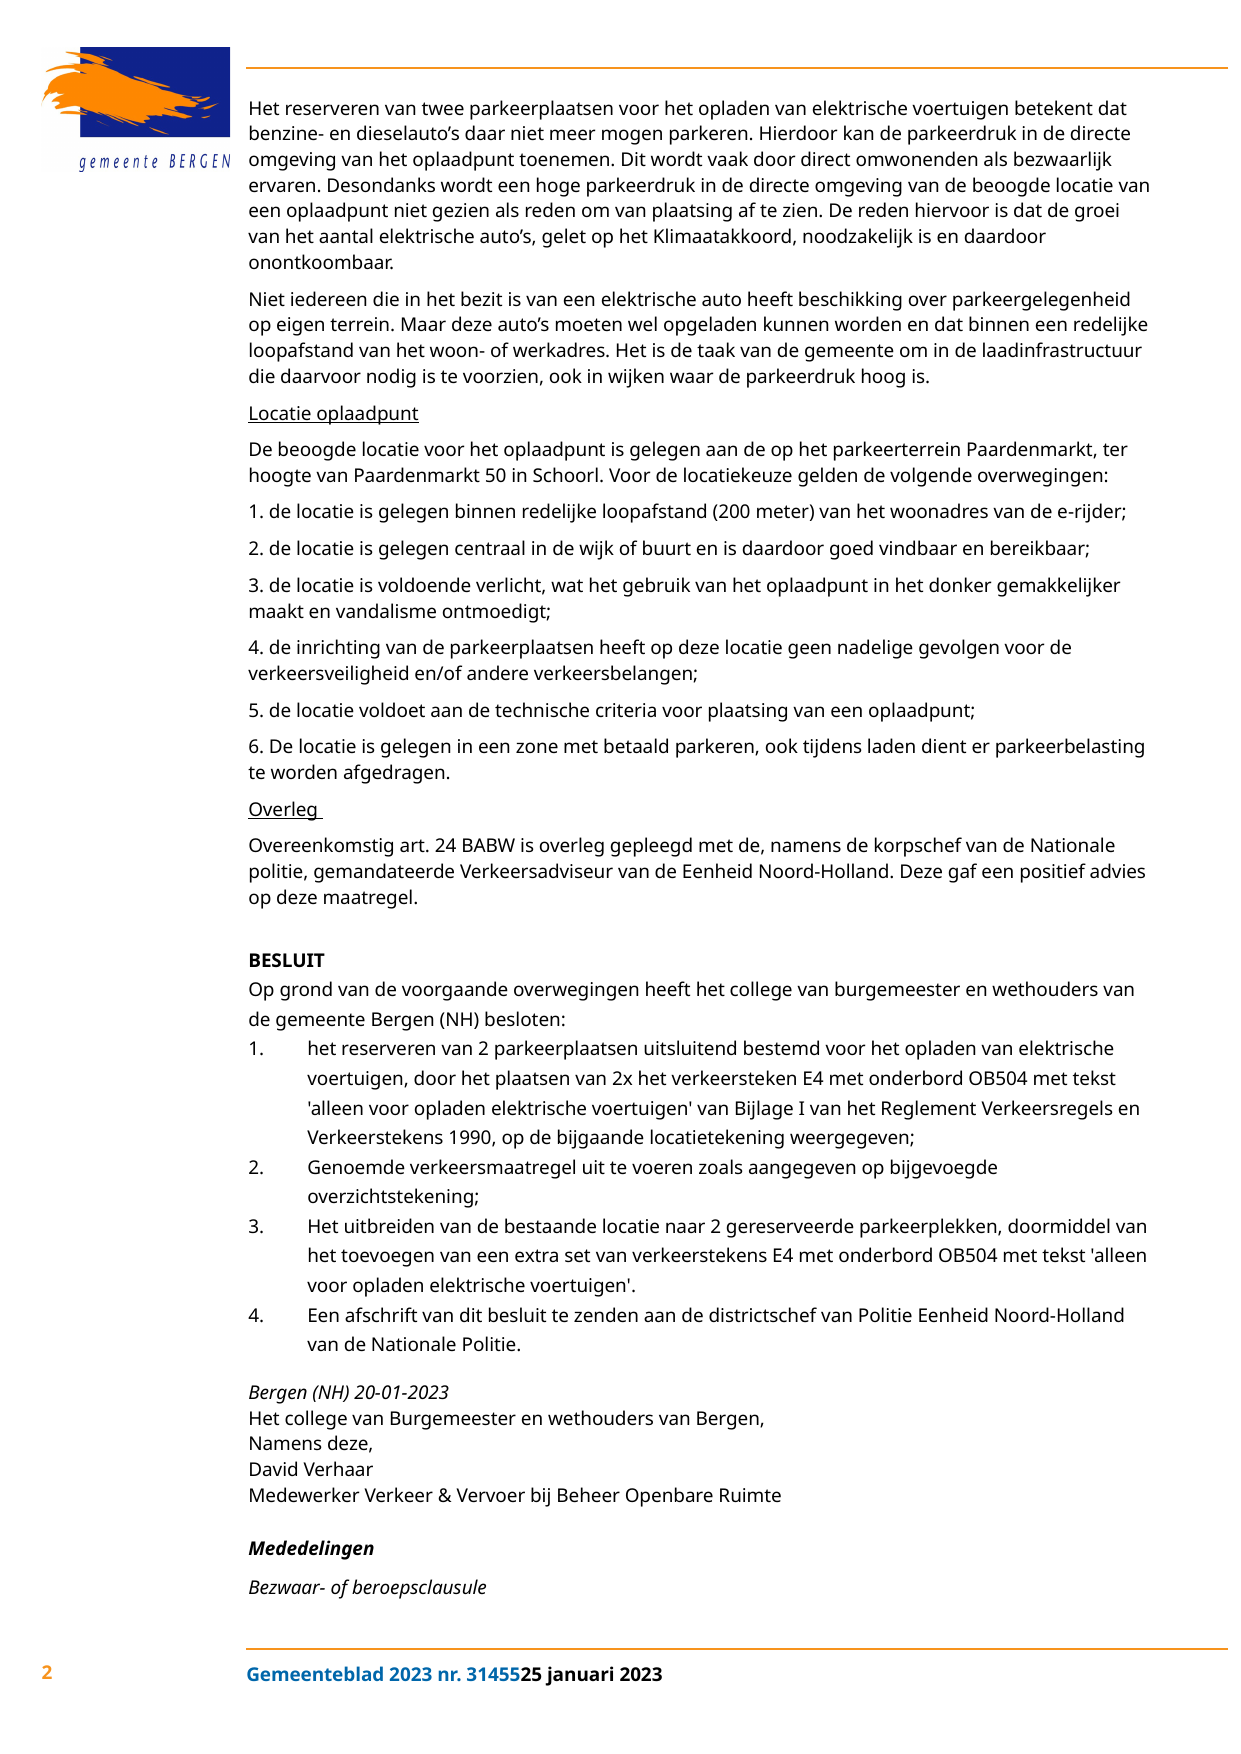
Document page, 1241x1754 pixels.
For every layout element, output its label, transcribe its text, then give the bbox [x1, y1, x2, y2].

text Het reserveren van twee parkeerplaatsen voor het opladen van elektrische voertuigen betekent dat benzine- en dieselauto’s daar niet meer mogen parkeren. Hierdoor kan de parkeerdruk in de directe omgeving van het oplaadpunt toenemen. Dit wordt vaak door direct omwonenden als bezwaarlijk ervaren. Desondanks wordt een hoge parkeerdruk in de directe omgeving van de beoogde locatie van een oplaadpunt niet gezien als reden om van plaatsing af te zien. De reden hiervoor is dat de groei van het aantal elektrische auto’s, gelet op het Klimaatakkoord, noodzakelijk is en daardoor onontkoombaar. [248, 95, 1152, 275]
text 5. de locatie voldoet aan de technische criteria voor plaatsing van een oplaadpunt; [248, 697, 1152, 723]
text BESLUIT [248, 947, 1152, 972]
text 6. De locatie is gelegen in een zone met betaald parkeren, ook tijdens laden dient er parkeerbelasting te worden afgedragen. [248, 733, 1152, 785]
text Het college van Burgemeester en wethouders van Bergen, [248, 1405, 1152, 1431]
text 3. de locatie is voldoende verlicht, wat het gebruik van het oplaadpunt in het donker gemakkelijker maakt en vandalisme ontmoedigt; [248, 572, 1152, 623]
text Bergen (NH) 20-01-2023 [248, 1379, 1152, 1405]
text De beoogde locatie voor het oplaadpunt is gelegen aan de op het parkeerterrein Paardenmarkt, ter hoogte van Paardenmarkt 50 in Schoorl. Voor de locatiekeuze gelden de volgende overwegingen: [248, 436, 1152, 488]
text David Verhaar [248, 1456, 1152, 1482]
text Bezwaar- of beroepsclausule [248, 1574, 1152, 1600]
text Overeenkomstig art. 24 BABW is overleg gepleegd met de, namens de korpschef van de Nationale politie, gemandateerde Verkeersadviseur van de Eenheid Noord-Holland. Deze gaf een positief advies op deze maatregel. [248, 833, 1152, 910]
text Locatie oplaadpunt [248, 400, 1152, 425]
list Het uitbreiden van de bestaande locatie naar 2 gereserveerde parkeerplekken, doormiddel van het toevoegen van een extra set van verkeerstekens E4 met onderbord OB504 met tekst 'alleen voor opladen elektrische voertuigen'. [248, 1213, 1152, 1298]
text Namens deze, [248, 1431, 1152, 1456]
picture [41, 47, 231, 172]
text 1. de locatie is gelegen binnen redelijke loopafstand (200 meter) van het woonadres van de e-rijder; [248, 499, 1152, 524]
list Genoemde verkeersmaatregel uit te voeren zoals aangegeven op bijgevoegde overzichtstekening; [248, 1154, 1152, 1209]
text Medewerker Verkeer & Vervoer bij Beheer Openbare Ruimte [248, 1482, 1152, 1508]
text Mededelingen [248, 1535, 1152, 1561]
text 4. de inrichting van de parkeerplaatsen heeft op deze locatie geen nadelige gevolgen voor de verkeersveiligheid en/of andere verkeersbelangen; [248, 634, 1152, 686]
text Niet iedereen die in het bezit is van een elektrische auto heeft beschikking over parkeergelegenheid op eigen terrein. Maar deze auto’s moeten wel opgeladen kunnen worden en dat binnen een redelijke loopafstand van het woon- of werkadres. Het is de taak van de gemeente om in de laadinfrastructuur die daarvoor nodig is te voorzien, ook in wijken waar de parkeerdruk hoog is. [248, 286, 1152, 389]
list het reserveren van 2 parkeerplaatsen uitsluitend bestemd voor het opladen van elektrische voertuigen, door het plaatsen van 2x het verkeersteken E4 met onderbord OB504 met tekst 'alleen voor opladen elektrische voertuigen' van Bijlage I van het Reglement Verkeersregels en Verkeerstekens 1990, op de bijgaande locatietekening weergegeven; [248, 1036, 1152, 1150]
text Op grond van de voorgaande overwegingen heeft het college van burgemeester en wethouders van de gemeente Bergen (NH) besloten: [248, 976, 1152, 1032]
text Overleg [248, 796, 1152, 822]
list Een afschrift van dit besluit te zenden aan de districtschef van Politie Eenheid Noord-Holland van de Nationale Politie. [248, 1302, 1152, 1357]
text 2. de locatie is gelegen centraal in de wijk of buurt en is daardoor goed vindbaar en bereikbaar; [248, 535, 1152, 561]
